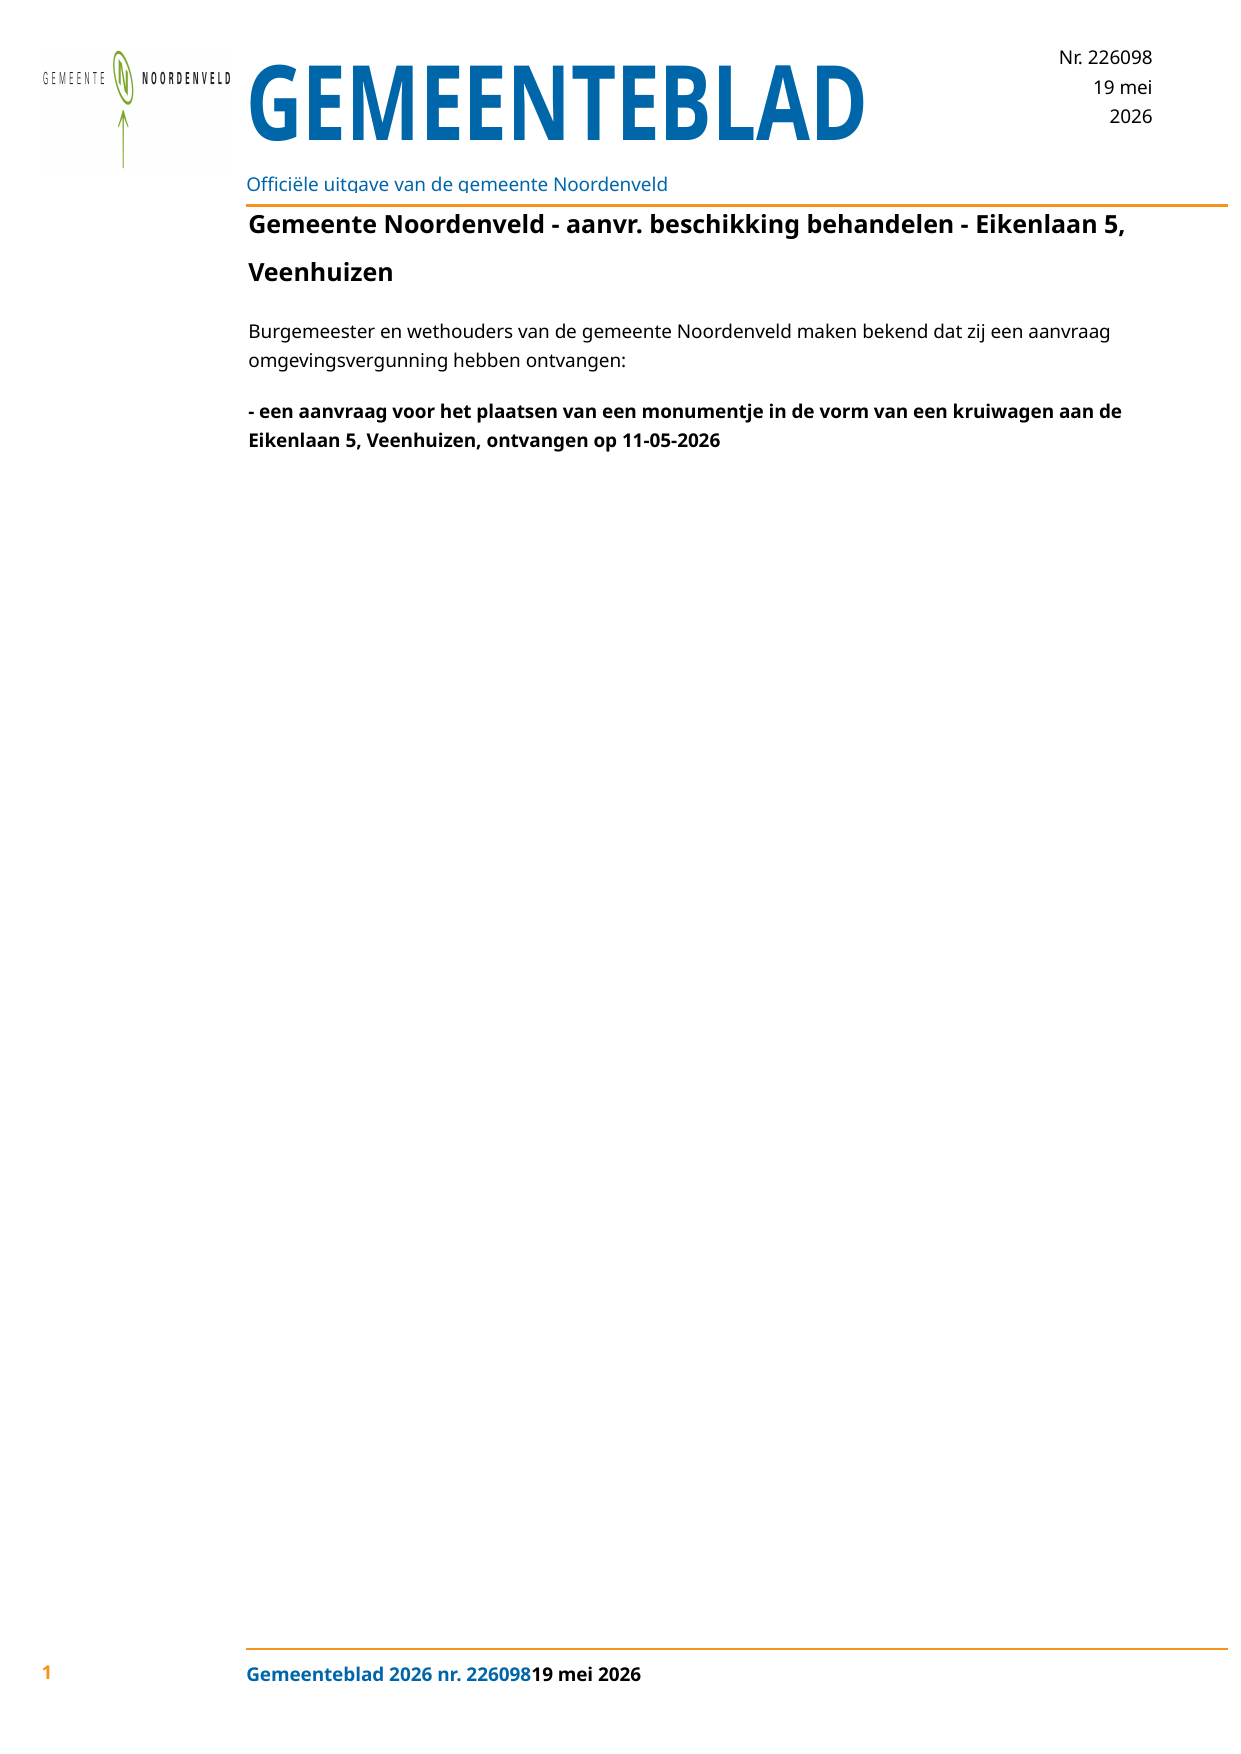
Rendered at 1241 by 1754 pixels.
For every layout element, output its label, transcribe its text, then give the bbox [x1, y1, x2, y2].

picture [41, 47, 231, 172]
text Gemeente Noordenveld - aanvr. beschikking behandelen - Eikenlaan 5, Veenhuizen [248, 207, 1152, 288]
text - een aanvraag voor het plaatsen van een monumentje in de vorm van een kruiwagen aan de Eikenlaan 5, Veenhuizen, ontvangen op 11-05-2026 [248, 398, 1152, 453]
text Burgemeester en wethouders van de gemeente Noordenveld maken bekend dat zij een aanvraag omgevingsvergunning hebben ontvangen: [248, 318, 1152, 373]
